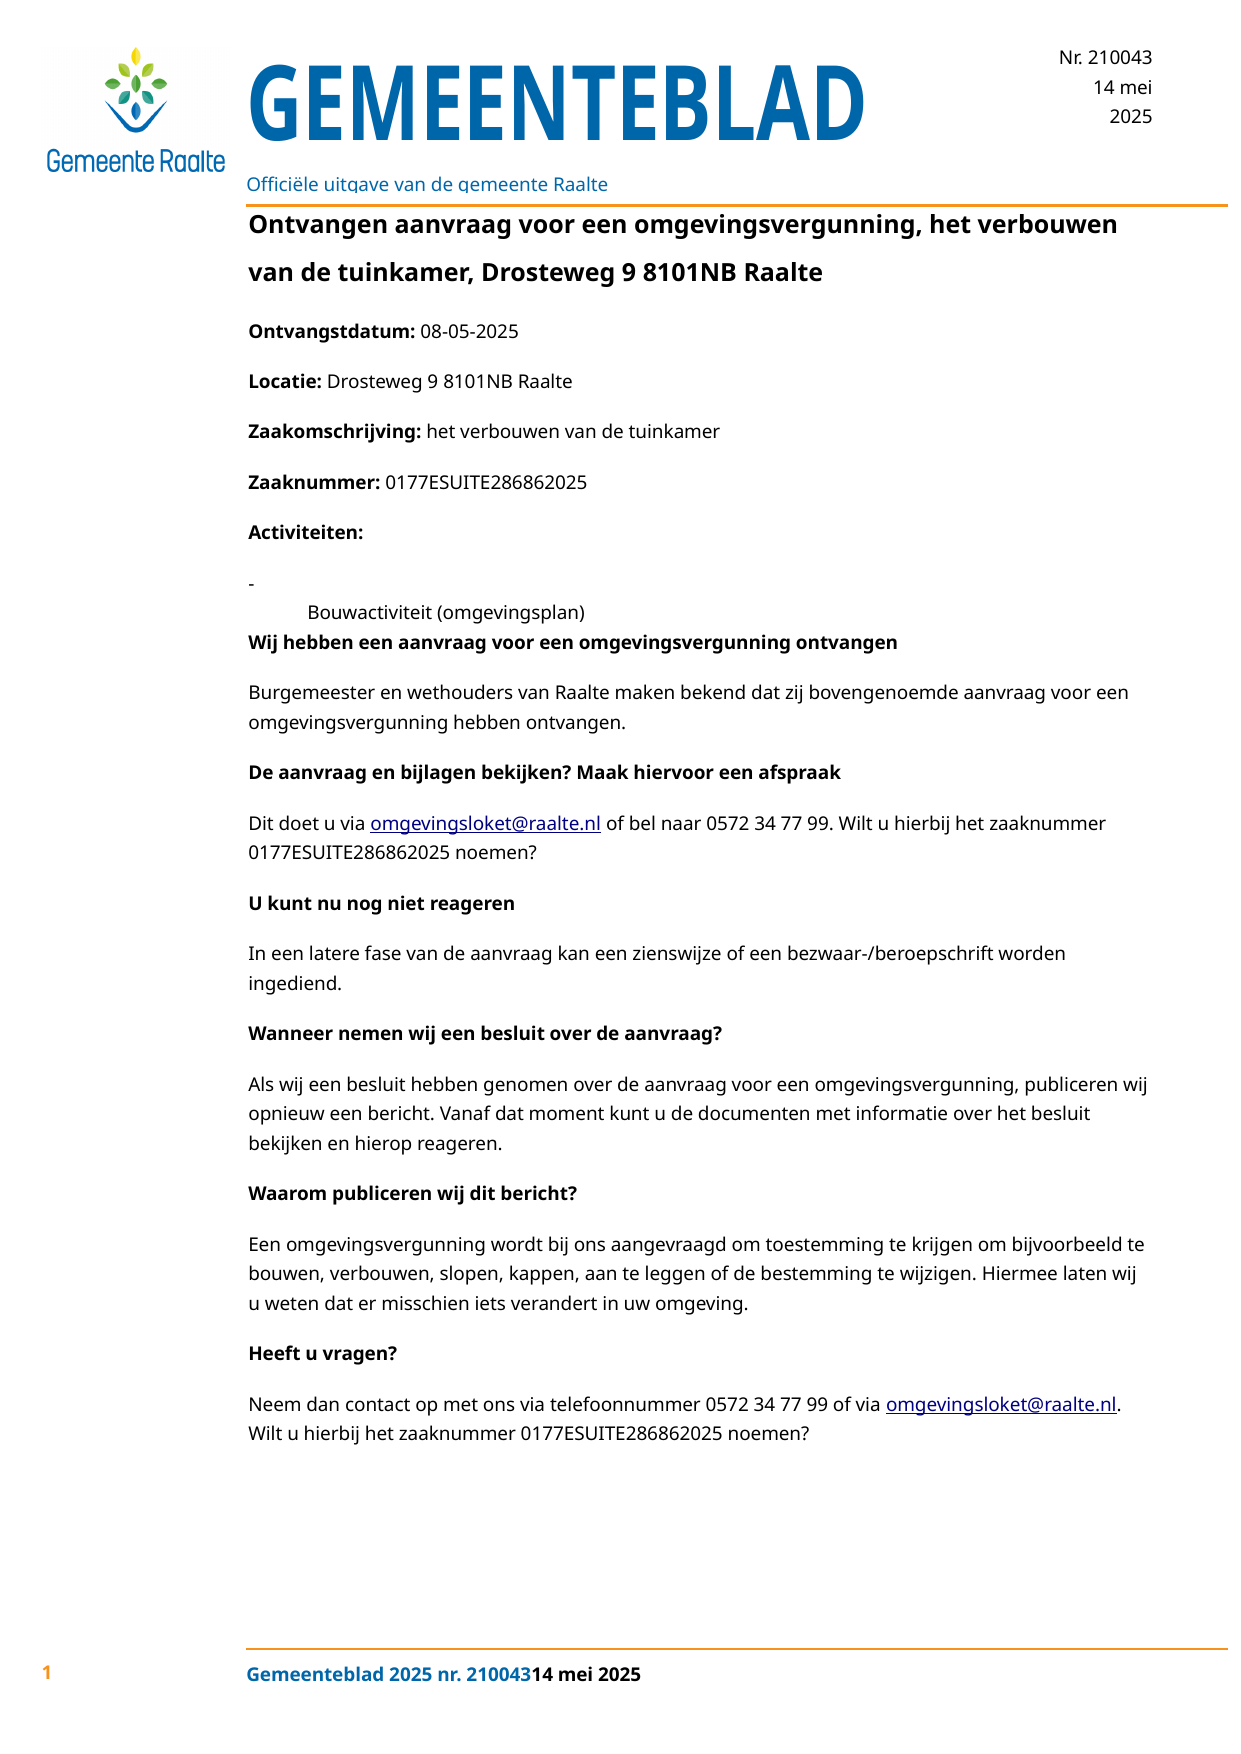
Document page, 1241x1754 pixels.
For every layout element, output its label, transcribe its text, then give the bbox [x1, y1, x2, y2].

text Een omgevingsvergunning wordt bij ons aangevraagd om toestemming te krijgen om bijvoorbeeld te bouwen, verbouwen, slopen, kappen, aan te leggen of de bestemming te wijzigen. Hiermee laten wij u weten dat er misschien iets verandert in uw omgeving. [248, 1231, 1152, 1316]
text Burgemeester en wethouders van Raalte maken bekend dat zij bovengenoemde aanvraag voor een omgevingsvergunning hebben ontvangen. [248, 679, 1152, 735]
text Activiteiten: [248, 519, 1152, 545]
text Ontvangstdatum: 08-05-2025 [248, 318, 1152, 344]
text Wanneer nemen wij een besluit over de aanvraag? [248, 1020, 1152, 1046]
picture [41, 47, 231, 172]
text Als wij een besluit hebben genomen over de aanvraag voor een omgevingsvergunning, publiceren wij opnieuw een bericht. Vanaf dat moment kunt u de documenten met informatie over het besluit bekijken en hierop reageren. [248, 1071, 1152, 1156]
text Waarom publiceren wij dit bericht? [248, 1180, 1152, 1206]
text Dit doet u via omgevingsloket@raalte.nl of bel naar 0572 34 77 99. Wilt u hierbij het zaaknummer 0177ESUITE286862025 noemen? [248, 810, 1152, 865]
text Ontvangen aanvraag voor een omgevingsvergunning, het verbouwen van de tuinkamer, Drosteweg 9 8101NB Raalte [248, 207, 1152, 288]
text In een latere fase van de aanvraag kan een zienswijze of een bezwaar-/beroepschrift worden ingediend. [248, 940, 1152, 996]
list Bouwactiviteit (omgevingsplan) [248, 599, 1152, 625]
text De aanvraag en bijlagen bekijken? Maak hiervoor een afspraak [248, 759, 1152, 785]
text Neem dan contact op met ons via telefoonnummer 0572 34 77 99 of via omgevingsloket@raalte.nl. Wilt u hierbij het zaaknummer 0177ESUITE286862025 noemen? [248, 1391, 1152, 1446]
text Wij hebben een aanvraag voor een omgevingsvergunning ontvangen [248, 629, 1152, 655]
text Locatie: Drosteweg 9 8101NB Raalte [248, 368, 1152, 394]
text U kunt nu nog niet reageren [248, 890, 1152, 916]
text Heeft u vragen? [248, 1340, 1152, 1366]
text Zaakomschrijving: het verbouwen van de tuinkamer [248, 419, 1152, 444]
text Zaaknummer: 0177ESUITE286862025 [248, 469, 1152, 495]
